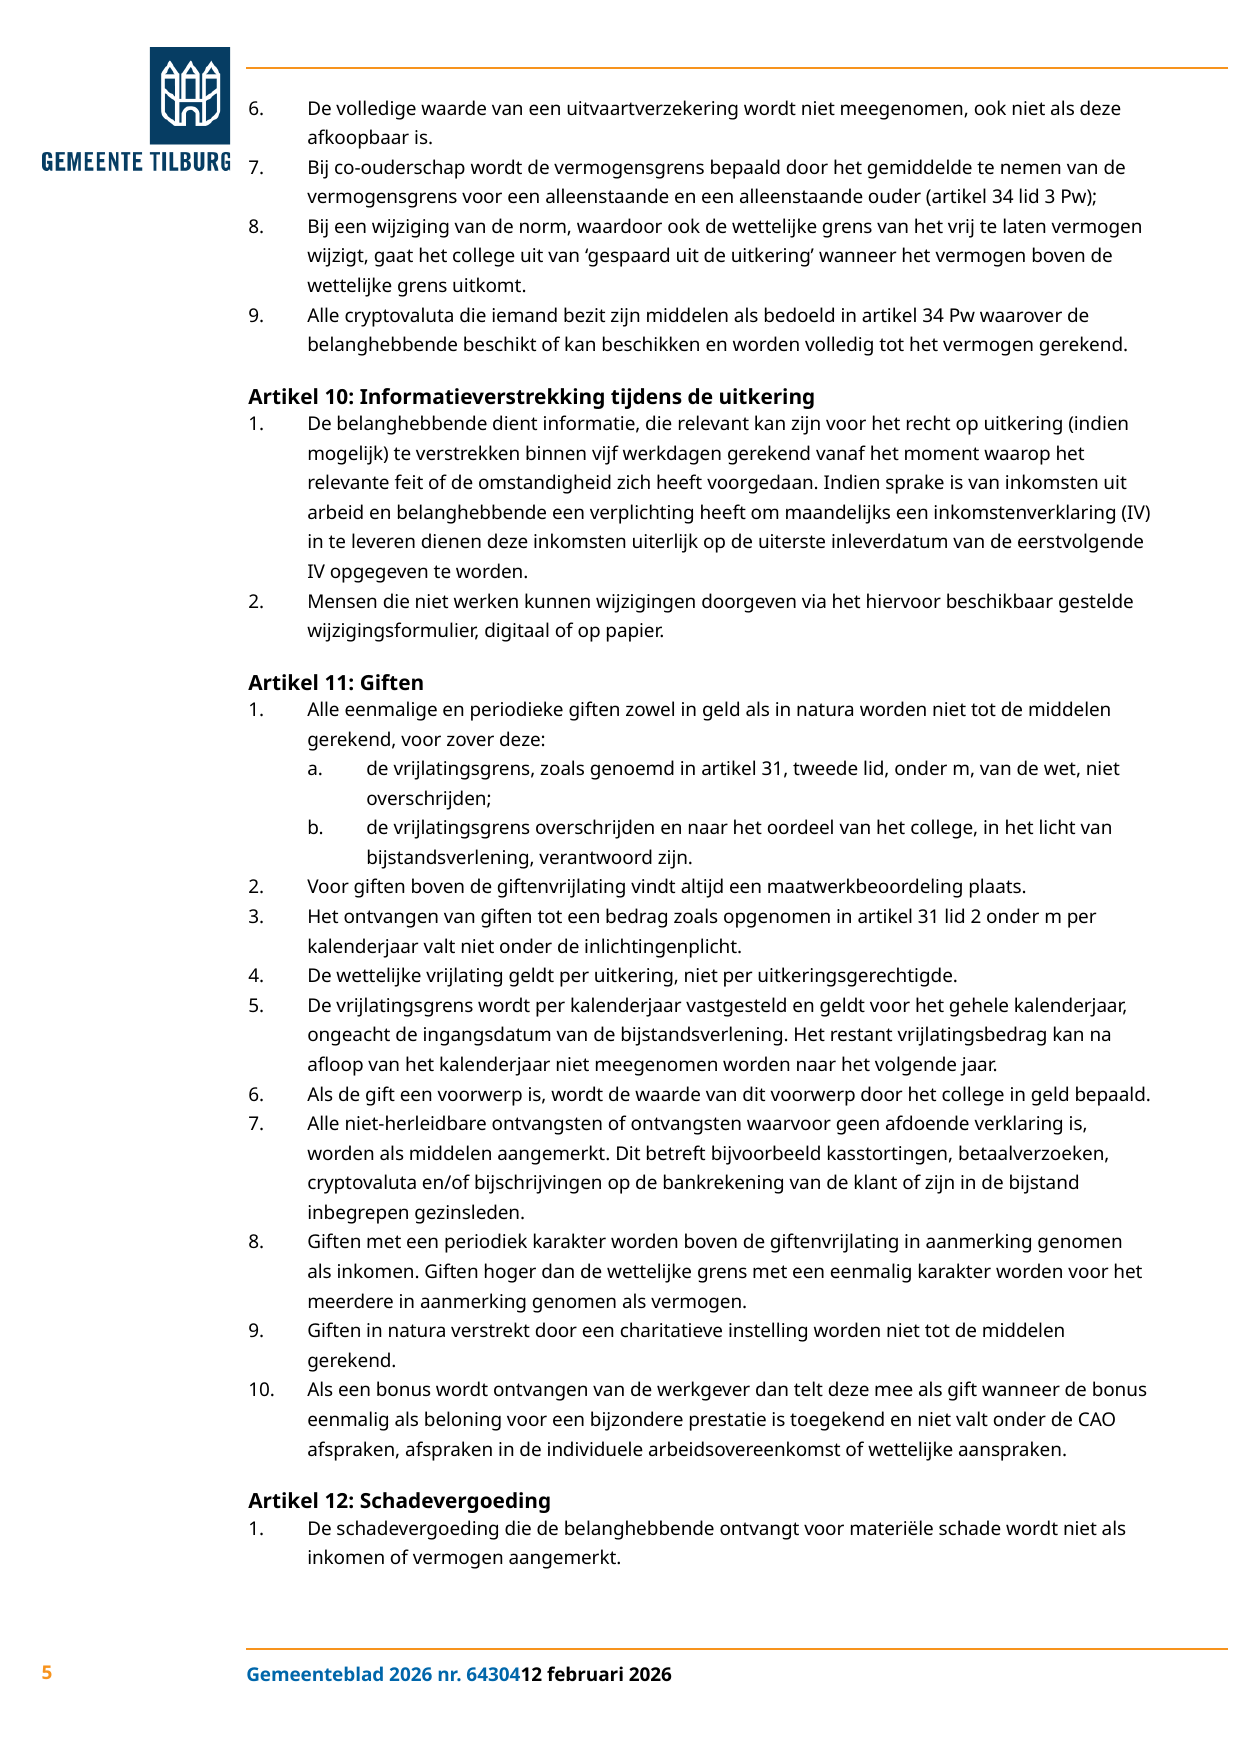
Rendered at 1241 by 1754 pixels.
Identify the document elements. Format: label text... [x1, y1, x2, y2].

list de vrijlatingsgrens, zoals genoemd in artikel 31, tweede lid, onder m, van de wet, niet overschrijden; [307, 755, 1152, 811]
list De volledige waarde van een uitvaartverzekering wordt niet meegenomen, ook niet als deze afkoopbaar is. [248, 95, 1152, 150]
list Giften met een periodiek karakter worden boven de giftenvrijlating in aanmerking genomen als inkomen. Giften hoger dan de wettelijke grens met een eenmalig karakter worden voor het meerdere in aanmerking genomen als vermogen. [248, 1229, 1152, 1314]
list Mensen die niet werken kunnen wijzigingen doorgeven via het hiervoor beschikbaar gestelde wijzigingsformulier, digitaal of op papier. [248, 588, 1152, 643]
list Alle cryptovaluta die iemand bezit zijn middelen als bedoeld in artikel 34 Pw waarover de belanghebbende beschikt of kan beschikken en worden volledig tot het vermogen gerekend. [248, 302, 1152, 357]
list Voor giften boven de giftenvrijlating vindt altijd een maatwerkbeoordeling plaats. [248, 874, 1152, 899]
picture [41, 47, 231, 172]
text Artikel 12: Schadevergoeding [248, 1486, 1152, 1515]
list Het ontvangen van giften tot een bedrag zoals opgenomen in artikel 31 lid 2 onder m per kalenderjaar valt niet onder de inlichtingenplicht. [248, 903, 1152, 959]
list Alle eenmalige en periodieke giften zowel in geld als in natura worden niet tot de middelen gerekend, voor zover deze: [248, 696, 1152, 752]
list Als de gift een voorwerp is, wordt de waarde van dit voorwerp door het college in geld bepaald. [248, 1081, 1152, 1107]
list De vrijlatingsgrens wordt per kalenderjaar vastgesteld en geldt voor het gehele kalenderjaar, ongeacht de ingangsdatum van de bijstandsverlening. Het restant vrijlatingsbedrag kan na afloop van het kalenderjaar niet meegenomen worden naar het volgende jaar. [248, 992, 1152, 1077]
list De wettelijke vrijlating geldt per uitkering, niet per uitkeringsgerechtigde. [248, 962, 1152, 988]
text Artikel 11: Giften [248, 668, 1152, 696]
list Alle niet-herleidbare ontvangsten of ontvangsten waarvoor geen afdoende verklaring is, worden als middelen aangemerkt. Dit betreft bijvoorbeeld kasstortingen, betaalverzoeken, cryptovaluta en/of bijschrijvingen op de bankrekening van de klant of zijn in de bijstand inbegrepen gezinsleden. [248, 1110, 1152, 1225]
text Artikel 10: Informatieverstrekking tijdens de uitkering [248, 382, 1152, 410]
list De belanghebbende dient informatie, die relevant kan zijn voor het recht op uitkering (indien mogelijk) te verstrekken binnen vijf werkdagen gerekend vanaf het moment waarop het relevante feit of de omstandigheid zich heeft voorgedaan. Indien sprake is van inkomsten uit arbeid en belanghebbende een verplichting heeft om maandelijks een inkomstenverklaring (IV) in te leveren dienen deze inkomsten uiterlijk op de uiterste inleverdatum van de eerstvolgende IV opgegeven te worden. [248, 410, 1152, 584]
list De schadevergoeding die de belanghebbende ontvangt voor materiële schade wordt niet als inkomen of vermogen aangemerkt. [248, 1515, 1152, 1570]
list Bij co-ouderschap wordt de vermogensgrens bepaald door het gemiddelde te nemen van de vermogensgrens voor een alleenstaande en een alleenstaande ouder (artikel 34 lid 3 Pw); [248, 154, 1152, 209]
list de vrijlatingsgrens overschrijden en naar het oordeel van het college, in het licht van bijstandsverlening, verantwoord zijn. [307, 814, 1152, 870]
list Bij een wijziging van de norm, waardoor ook de wettelijke grens van het vrij te laten vermogen wijzigt, gaat het college uit van ‘gespaard uit de uitkering’ wanneer het vermogen boven de wettelijke grens uitkomt. [248, 213, 1152, 298]
list Als een bonus wordt ontvangen van de werkgever dan telt deze mee als gift wanneer de bonus eenmalig als beloning voor een bijzondere prestatie is toegekend en niet valt onder de CAO afspraken, afspraken in de individuele arbeidsovereenkomst of wettelijke aanspraken. [248, 1377, 1152, 1462]
list Giften in natura verstrekt door een charitatieve instelling worden niet tot de middelen gerekend. [248, 1317, 1152, 1373]
